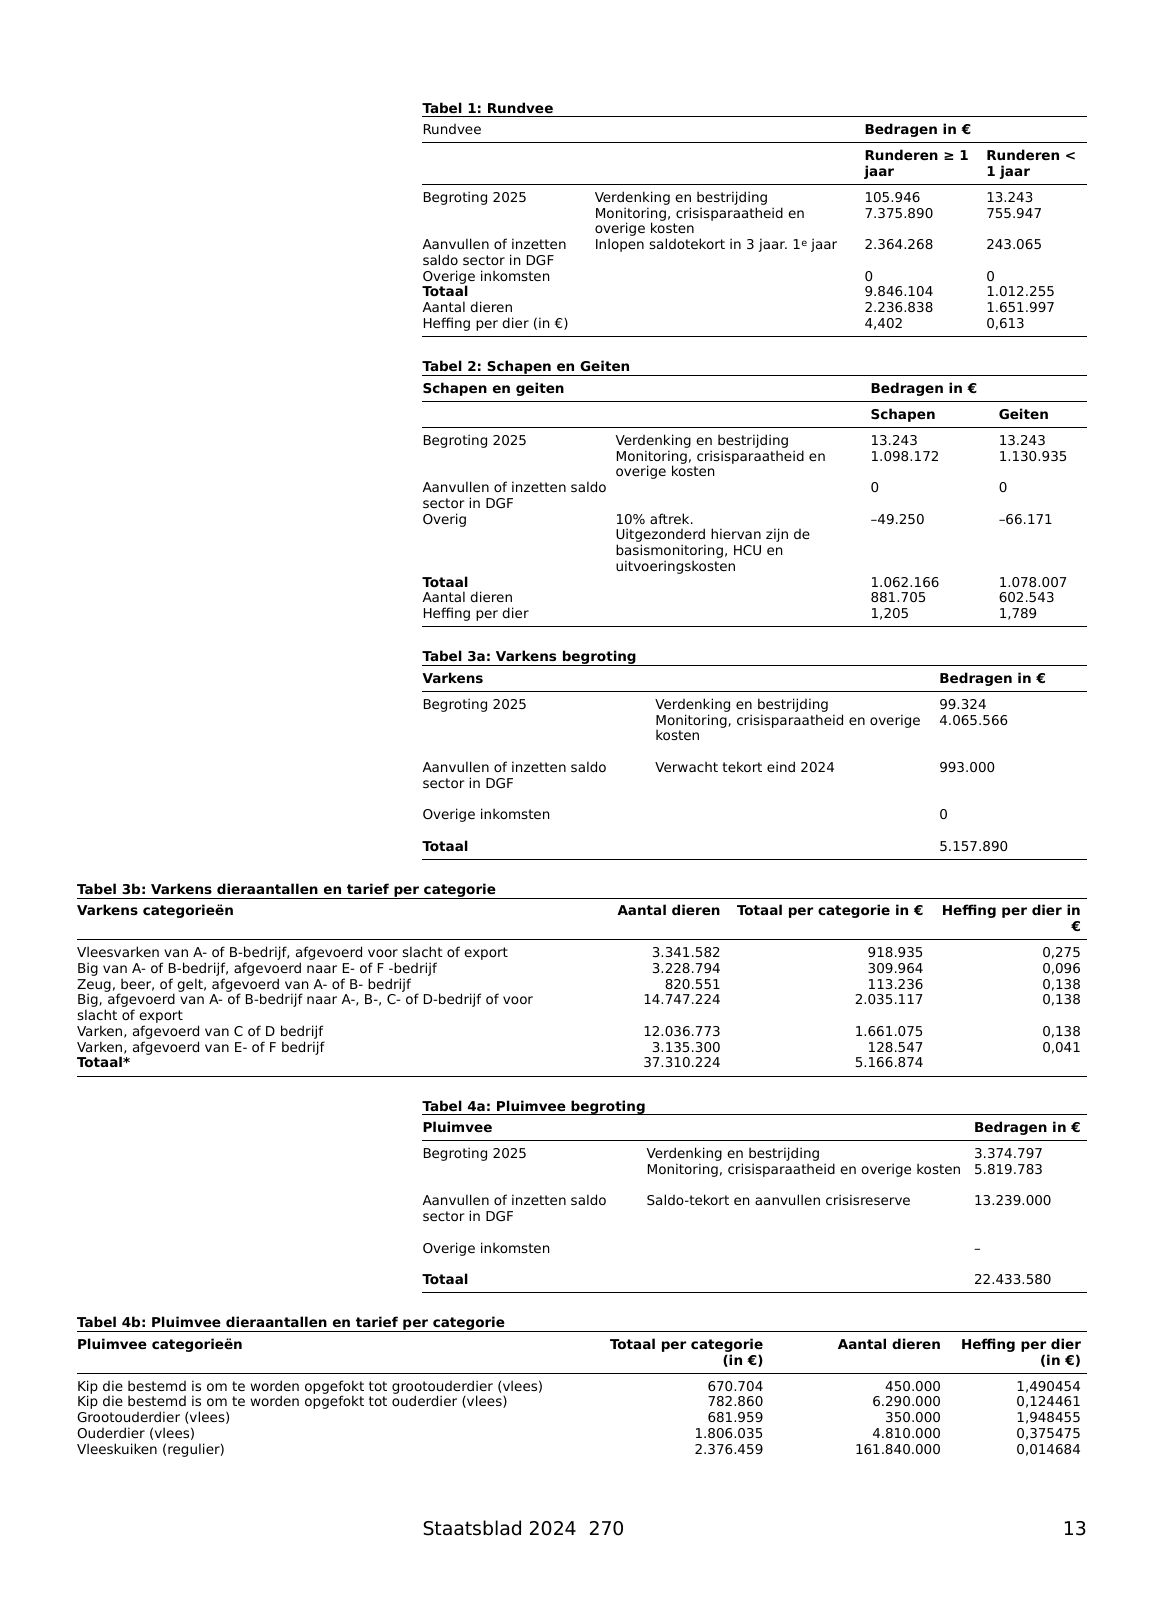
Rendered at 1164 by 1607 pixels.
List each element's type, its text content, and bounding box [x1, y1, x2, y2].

table_cell Runderen ≥ 1 jaar [859, 143, 980, 184]
table_cell 1.098.172 [865, 449, 992, 480]
table_cell [589, 269, 858, 284]
table_cell [641, 1225, 968, 1240]
table_cell Heffing per dier (in €) [947, 1332, 1087, 1373]
table_cell 670.704 [585, 1374, 769, 1394]
table_cell Aantal dieren [769, 1332, 947, 1373]
table_header Tabel 3b: Varkens dieraantallen en tarief per categorie [77, 882, 1087, 897]
table_cell 350.000 [769, 1410, 947, 1426]
table_cell 881.705 [865, 590, 992, 606]
table_cell [589, 284, 858, 300]
table_cell 37.310.224 [550, 1055, 726, 1076]
table_cell Overige inkomsten [422, 807, 649, 823]
table_cell Big van A- of B-bedrijf, afgevoerd naar E- of F -bedrijf [77, 961, 550, 976]
table_cell 3.135.300 [550, 1039, 726, 1055]
table_cell Heffing per dier (in €) [422, 316, 589, 336]
table_cell Ouderdier (vlees) [77, 1426, 584, 1441]
table_cell Bedragen in € [865, 376, 992, 401]
table_cell [422, 402, 609, 427]
table_cell [610, 376, 864, 401]
table_cell [422, 1178, 641, 1193]
table_cell Runderen < 1 jaar [980, 143, 1087, 184]
table_cell [649, 666, 933, 691]
table_cell [589, 316, 858, 336]
table_cell 0,375475 [947, 1426, 1087, 1441]
table_cell 2.364.268 [859, 237, 980, 268]
table_cell 99.324 [933, 692, 1087, 712]
table_cell 5.819.783 [968, 1162, 1087, 1177]
table_cell Begroting 2025 [422, 1141, 641, 1162]
table_cell [968, 1225, 1087, 1240]
table_cell 5.166.874 [726, 1055, 929, 1076]
table_cell 1,490454 [947, 1374, 1087, 1394]
table_cell Verdenking en bestrijding [649, 692, 933, 712]
table_cell 243.065 [980, 237, 1087, 268]
table_cell 1,789 [993, 606, 1087, 626]
table_cell – [968, 1240, 1087, 1256]
table_cell Overige inkomsten [422, 1240, 641, 1256]
table_cell 2.035.117 [726, 992, 929, 1024]
table_cell 755.947 [980, 206, 1087, 237]
table_cell [933, 791, 1087, 807]
table_cell –66.171 [993, 511, 1087, 574]
table_cell Varkens [422, 666, 649, 691]
table_cell 4,402 [859, 316, 980, 336]
table_cell Pluimvee [422, 1115, 641, 1140]
table_cell Verdenking en bestrijding [610, 428, 864, 448]
table_cell [589, 300, 858, 316]
table_cell Overige inkomsten [422, 269, 589, 284]
table_cell 0,124461 [947, 1394, 1087, 1410]
table_cell Grootouderdier (vlees) [77, 1410, 584, 1426]
table_cell Monitoring, crisisparaatheid en overige kosten [641, 1162, 968, 1177]
table_cell [641, 1178, 968, 1193]
table_cell 0 [933, 807, 1087, 823]
table_cell 0,138 [929, 976, 1087, 992]
table_cell [641, 1256, 968, 1272]
table_cell 13.243 [865, 428, 992, 448]
table_cell 1.012.255 [980, 284, 1087, 300]
table_cell 0,275 [929, 940, 1087, 961]
table_cell 3.374.797 [968, 1141, 1087, 1162]
table_cell 4.810.000 [769, 1426, 947, 1441]
table_cell Totaal* [77, 1055, 550, 1076]
table_cell 1.651.997 [980, 300, 1087, 316]
table_cell 14.747.224 [550, 992, 726, 1024]
table_cell Monitoring, crisisparaatheid en overige kosten [649, 713, 933, 744]
table_cell Kip die bestemd is om te worden opgefokt tot ouderdier (vlees) [77, 1394, 584, 1410]
table_cell [980, 117, 1087, 142]
table_cell 1.062.166 [865, 574, 992, 590]
table_cell [422, 791, 649, 807]
table_cell 0,138 [929, 1024, 1087, 1039]
table_cell [649, 823, 933, 838]
table_cell Saldo-tekort en aanvullen crisisreserve [641, 1193, 968, 1225]
table_cell 450.000 [769, 1374, 947, 1394]
table_cell 3.341.582 [550, 940, 726, 961]
table_cell 1.661.075 [726, 1024, 929, 1039]
table_cell 13.243 [980, 185, 1087, 206]
table_cell 309.964 [726, 961, 929, 976]
table_cell 820.551 [550, 976, 726, 992]
table_cell [610, 574, 864, 590]
table_cell 0,041 [929, 1039, 1087, 1055]
table_cell [933, 744, 1087, 760]
table_cell Totaal [422, 838, 649, 859]
table_cell [422, 449, 609, 480]
table_cell 993.000 [933, 760, 1087, 791]
table_cell 0 [865, 480, 992, 511]
table_cell 6.290.000 [769, 1394, 947, 1410]
table_cell Geiten [993, 402, 1087, 427]
table_cell [422, 1225, 641, 1240]
table_cell Big, afgevoerd van A- of B-bedrijf naar A-, B-, C- of D-bedrijf of voor slacht of export [77, 992, 550, 1024]
table_cell 105.946 [859, 185, 980, 206]
table_cell Overig [422, 511, 609, 574]
table_cell 1.806.035 [585, 1426, 769, 1441]
table_cell [649, 807, 933, 823]
table_cell Schapen en geiten [422, 376, 609, 401]
table_cell 13.243 [993, 428, 1087, 448]
table_cell Aantal dieren [550, 899, 726, 939]
table_cell Schapen [865, 402, 992, 427]
table_cell [649, 744, 933, 760]
table_cell Verdenking en bestrijding [641, 1141, 968, 1162]
table_cell 7.375.890 [859, 206, 980, 237]
table_cell Aanvullen of inzetten saldo sector in DGF [422, 237, 589, 268]
table_cell 13.239.000 [968, 1193, 1087, 1225]
table_cell Zeug, beer, of gelt, afgevoerd van A- of B- bedrijf [77, 976, 550, 992]
table_header Tabel 4b: Pluimvee dieraantallen en tarief per categorie [77, 1315, 1087, 1331]
table_cell Begroting 2025 [422, 692, 649, 712]
table_cell 1.130.935 [993, 449, 1087, 480]
table_cell Aanvullen of inzetten saldo sector in DGF [422, 1193, 641, 1225]
table_cell 22.433.580 [968, 1272, 1087, 1292]
table_cell [610, 606, 864, 626]
table_cell Aanvullen of inzetten saldo sector in DGF [422, 760, 649, 791]
table_cell 9.846.104 [859, 284, 980, 300]
table_cell 0 [980, 269, 1087, 284]
table_cell [968, 1178, 1087, 1193]
table_cell [589, 143, 858, 184]
table_cell [610, 480, 864, 511]
table_cell 918.935 [726, 940, 929, 961]
table_cell 10% aftrek. Uitgezonderd hiervan zijn de basismonitoring, HCU en uitvoeringskosten [610, 511, 864, 574]
table_cell Heffing per dier [422, 606, 609, 626]
table_cell [610, 590, 864, 606]
table_cell 161.840.000 [769, 1441, 947, 1457]
table_cell [641, 1240, 968, 1256]
table_cell Vleeskuiken (regulier) [77, 1441, 584, 1457]
table_cell Totaal per categorie (in €) [585, 1332, 769, 1373]
table_cell [993, 376, 1087, 401]
table_cell Bedragen in € [859, 117, 980, 142]
table_header Tabel 4a: Pluimvee begroting [422, 1099, 1087, 1114]
table_cell 0,014684 [947, 1441, 1087, 1457]
table_cell [422, 206, 589, 237]
table_cell [649, 791, 933, 807]
table_cell 681.959 [585, 1410, 769, 1426]
table_cell [422, 143, 589, 184]
table_cell Totaal [422, 1272, 641, 1292]
table_cell [422, 1256, 641, 1272]
table_cell [641, 1115, 968, 1140]
table_cell 782.860 [585, 1394, 769, 1410]
table_cell Varken, afgevoerd van C of D bedrijf [77, 1024, 550, 1039]
table_cell [968, 1256, 1087, 1272]
table_cell 3.228.794 [550, 961, 726, 976]
table_cell 1,205 [865, 606, 992, 626]
table_cell Kip die bestemd is om te worden opgefokt tot grootouderdier (vlees) [77, 1374, 584, 1394]
table_cell 602.543 [993, 590, 1087, 606]
table_cell 128.547 [726, 1039, 929, 1055]
table_cell Vleesvarken van A- of B-bedrijf, afgevoerd voor slacht of export [77, 940, 550, 961]
table_cell Varken, afgevoerd van E- of F bedrijf [77, 1039, 550, 1055]
table_cell [641, 1272, 968, 1292]
table_cell [649, 838, 933, 859]
table_cell [610, 402, 864, 427]
table_cell Aantal dieren [422, 300, 589, 316]
table_cell 0,096 [929, 961, 1087, 976]
table_header Tabel 2: Schapen en Geiten [422, 359, 1087, 375]
table_cell Totaal per categorie in € [726, 899, 929, 939]
table_cell Verdenking en bestrijding [589, 185, 858, 206]
table_cell Pluimvee categorieën [77, 1332, 584, 1373]
table_cell 2.236.838 [859, 300, 980, 316]
table_cell Heffing per dier in € [929, 899, 1087, 939]
table_header Tabel 3a: Varkens begroting [422, 649, 1087, 665]
table_cell Bedragen in € [968, 1115, 1087, 1140]
table_cell [422, 713, 649, 744]
table_cell 0,138 [929, 992, 1087, 1024]
table_cell Totaal [422, 574, 609, 590]
table_cell 0 [993, 480, 1087, 511]
table_cell 2.376.459 [585, 1441, 769, 1457]
table_cell [589, 117, 858, 142]
table_cell Inlopen saldotekort in 3 jaar. 1e jaar [589, 237, 858, 268]
table_cell Monitoring, crisisparaatheid en overige kosten [589, 206, 858, 237]
table_cell 5.157.890 [933, 838, 1087, 859]
table_cell Varkens categorieën [77, 899, 550, 939]
table_cell 12.036.773 [550, 1024, 726, 1039]
table_cell [422, 1162, 641, 1177]
table_cell [929, 1055, 1087, 1076]
table_cell Verwacht tekort eind 2024 [649, 760, 933, 791]
table_cell Begroting 2025 [422, 185, 589, 206]
table_cell Aantal dieren [422, 590, 609, 606]
table_cell 113.236 [726, 976, 929, 992]
table_cell 0,613 [980, 316, 1087, 336]
table_cell 1.078.007 [993, 574, 1087, 590]
table_cell Monitoring, crisisparaatheid en overige kosten [610, 449, 864, 480]
table_cell Rundvee [422, 117, 589, 142]
table_cell Bedragen in € [933, 666, 1087, 691]
table_cell Totaal [422, 284, 589, 300]
table_cell Begroting 2025 [422, 428, 609, 448]
table_cell [933, 823, 1087, 838]
table_cell [422, 744, 649, 760]
table_cell 1,948455 [947, 1410, 1087, 1426]
table_cell [422, 823, 649, 838]
table_cell Aanvullen of inzetten saldo sector in DGF [422, 480, 609, 511]
table_header Tabel 1: Rundvee [422, 100, 1087, 116]
table_cell 0 [859, 269, 980, 284]
table_cell 4.065.566 [933, 713, 1087, 744]
table_cell –49.250 [865, 511, 992, 574]
